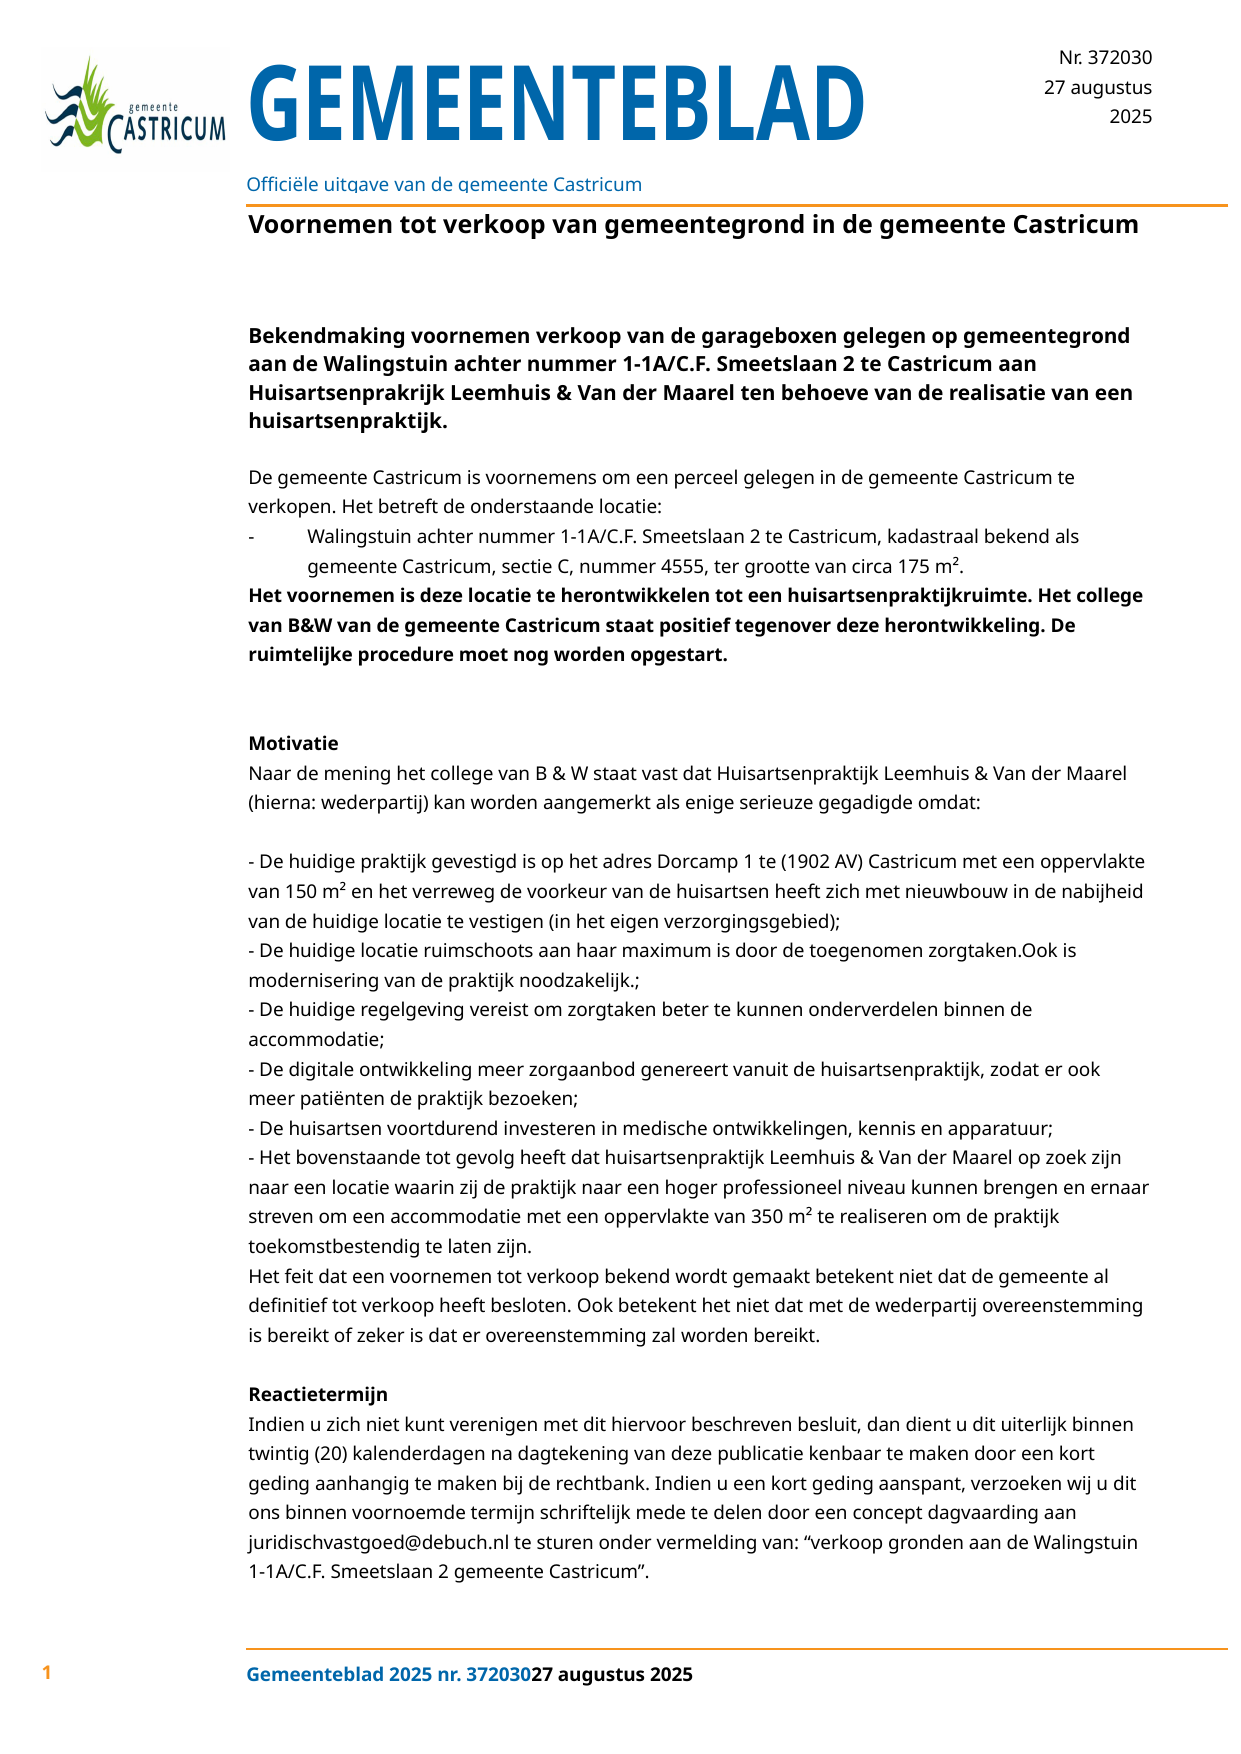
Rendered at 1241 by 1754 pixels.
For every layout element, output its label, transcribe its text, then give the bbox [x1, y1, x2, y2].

picture [41, 47, 231, 172]
text Het voornemen is deze locatie te herontwikkelen tot een huisartsenpraktijkruimte. Het college van B&W van de gemeente Castricum staat positief tegenover deze herontwikkeling. De ruimtelijke procedure moet nog worden opgestart. [248, 582, 1152, 667]
text Voornemen tot verkoop van gemeentegrond in de gemeente Castricum [248, 207, 1152, 241]
text De gemeente Castricum is voornemens om een perceel gelegen in de gemeente Castricum te verkopen. Het betreft de onderstaande locatie: [248, 464, 1152, 519]
text - De digitale ontwikkeling meer zorgaanbod genereert vanuit de huisartsenpraktijk, zodat er ook meer patiënten de praktijk bezoeken; [248, 1056, 1152, 1111]
text Motivatie [248, 730, 1152, 756]
list Walingstuin achter nummer 1-1A/C.F. Smeetslaan 2 te Castricum, kadastraal bekend als gemeente Castricum, sectie C, nummer 4555, ter grootte van circa 175 m². [248, 523, 1152, 578]
text - Het bovenstaande tot gevolg heeft dat huisartsenpraktijk Leemhuis & Van der Maarel op zoek zijn naar een locatie waarin zij de praktijk naar een hoger professioneel niveau kunnen brengen en ernaar streven om een accommodatie met een oppervlakte van 350 m² te realiseren om de praktijk toekomstbestendig te laten zijn. [248, 1144, 1152, 1259]
text - De huisartsen voortdurend investeren in medische ontwikkelingen, kennis en apparatuur; [248, 1115, 1152, 1141]
text - De huidige praktijk gevestigd is op het adres Dorcamp 1 te (1902 AV) Castricum met een oppervlakte van 150 m² en het verreweg de voorkeur van de huisartsen heeft zich met nieuwbouw in de nabijheid van de huidige locatie te vestigen (in het eigen verzorgingsgebied); [248, 849, 1152, 933]
text - De huidige locatie ruimschoots aan haar maximum is door de toegenomen zorgtaken.Ook is modernisering van de praktijk noodzakelijk.; [248, 937, 1152, 993]
text - De huidige regelgeving vereist om zorgtaken beter te kunnen onderverdelen binnen de accommodatie; [248, 997, 1152, 1052]
text Het feit dat een voornemen tot verkoop bekend wordt gemaakt betekent niet dat de gemeente al definitief tot verkoop heeft besloten. Ook betekent het niet dat met de wederpartij overeenstemming is bereikt of zeker is dat er overeenstemming zal worden bereikt. [248, 1263, 1152, 1348]
text Bekendmaking voornemen verkoop van de garageboxen gelegen op gemeentegrond aan de Walingstuin achter nummer 1-1A/C.F. Smeetslaan 2 te Castricum aan Huisartsenprakrijk Leemhuis & Van der Maarel ten behoeve van de realisatie van een huisartsenpraktijk. [248, 321, 1152, 434]
text Indien u zich niet kunt verenigen met dit hiervoor beschreven besluit, dan dient u dit uiterlijk binnen twintig (20) kalenderdagen na dagtekening van deze publicatie kenbaar te maken door een kort geding aanhangig te maken bij de rechtbank. Indien u een kort geding aanspant, verzoeken wij u dit ons binnen voornoemde termijn schriftelijk mede te delen door een concept dagvaarding aan juridischvastgoed@debuch.nl te sturen onder vermelding van: “verkoop gronden aan de Walingstuin 1-1A/C.F. Smeetslaan 2 gemeente Castricum”. [248, 1411, 1152, 1584]
text Reactietermijn [248, 1381, 1152, 1407]
text Naar de mening het college van B & W staat vast dat Huisartsenpraktijk Leemhuis & Van der Maarel (hierna: wederpartij) kan worden aangemerkt als enige serieuze gegadigde omdat: [248, 760, 1152, 815]
